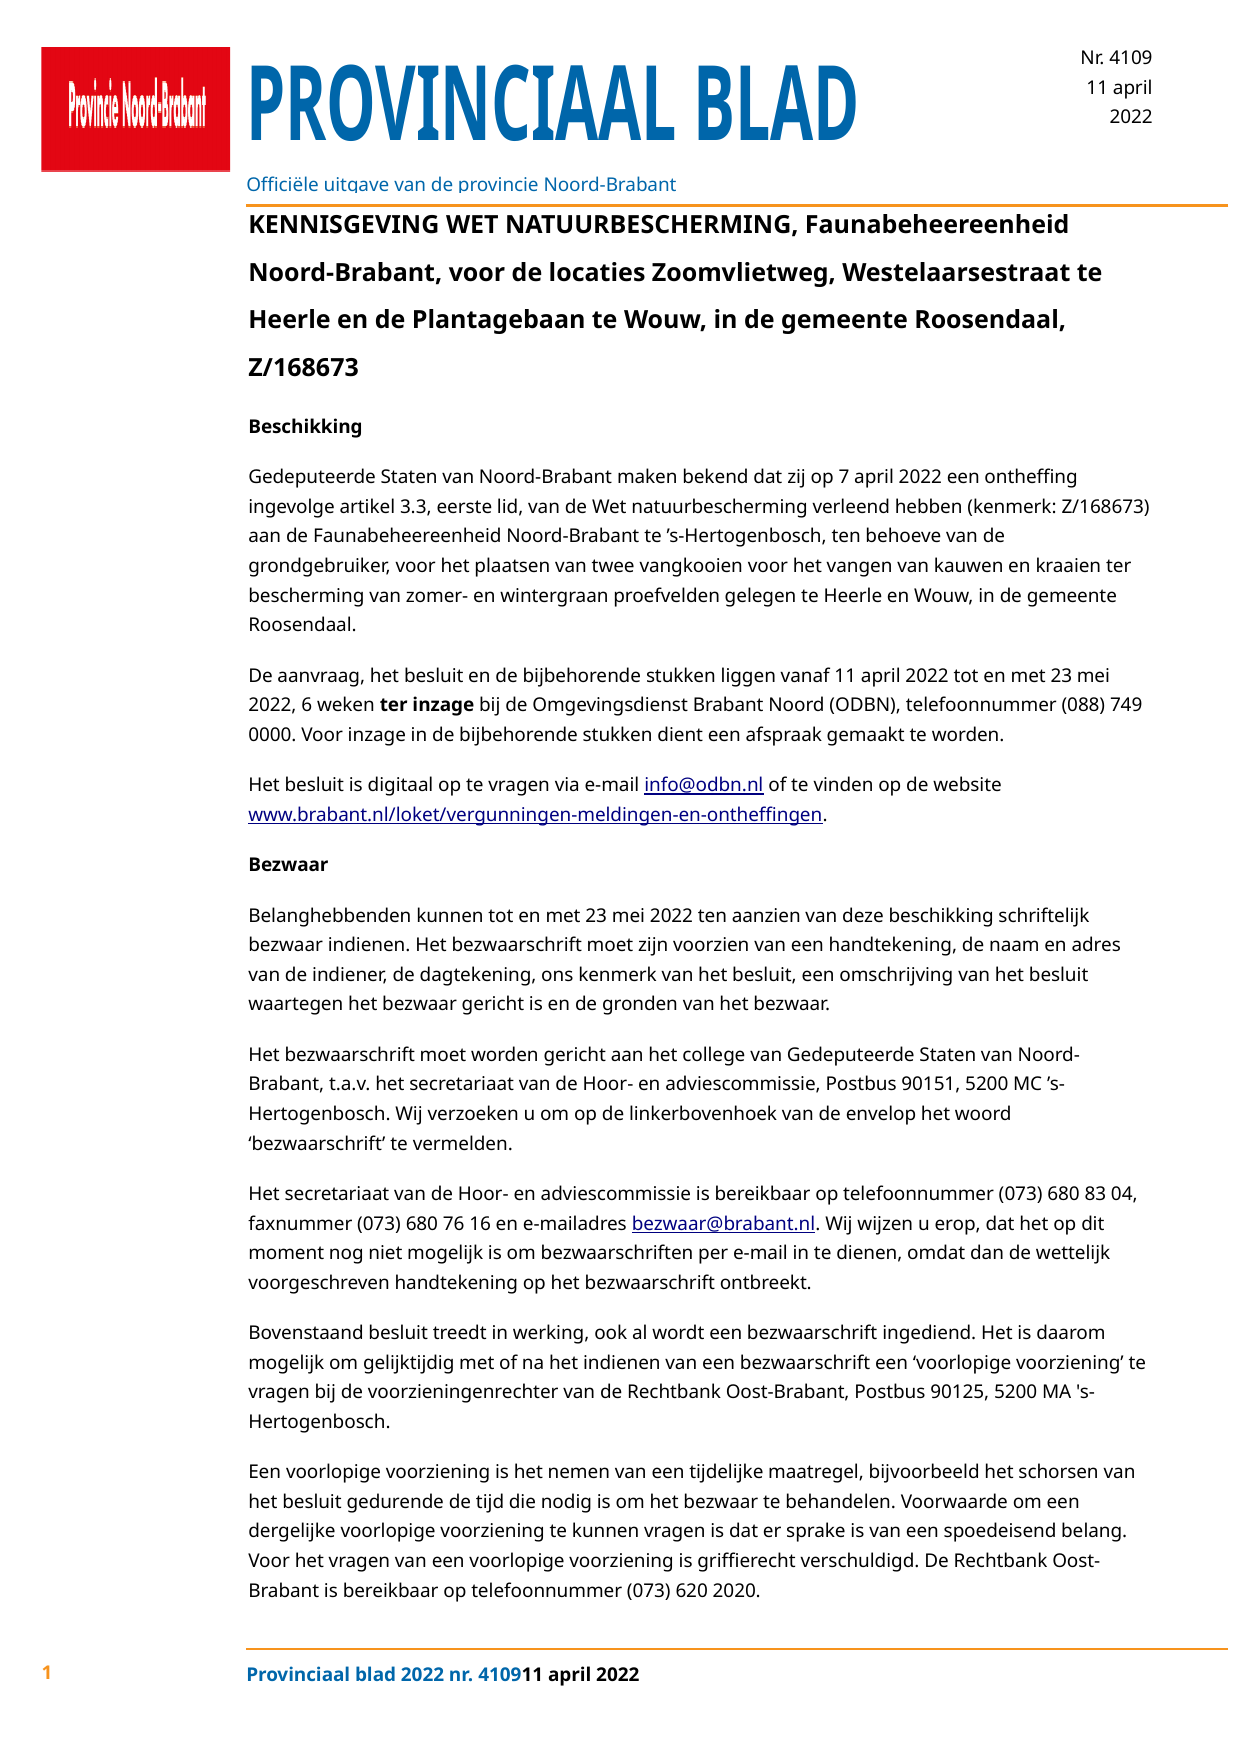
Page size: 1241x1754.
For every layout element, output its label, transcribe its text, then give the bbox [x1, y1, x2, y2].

text Het bezwaarschrift moet worden gericht aan het college van Gedeputeerde Staten van Noord-Brabant, t.a.v. het secretariaat van de Hoor- en adviescommissie, Postbus 90151, 5200 MC ’s-Hertogenbosch. Wij verzoeken u om op de linkerbovenhoek van de envelop het woord ‘bezwaarschrift’ te vermelden. [248, 1041, 1152, 1156]
text Gedeputeerde Staten van Noord-Brabant maken bekend dat zij op 7 april 2022 een ontheffing ingevolge artikel 3.3, eerste lid, van de Wet natuurbescherming verleend hebben (kenmerk: Z/168673) aan de Faunabeheereenheid Noord-Brabant te ’s-Hertogenbosch, ten behoeve van de grondgebruiker, voor het plaatsen van twee vangkooien voor het vangen van kauwen en kraaien ter bescherming van zomer- en wintergraan proefvelden gelegen te Heerle en Wouw, in de gemeente Roosendaal. [248, 463, 1152, 637]
picture [41, 47, 231, 172]
text KENNISGEVING WET NATUURBESCHERMING, Faunabeheereenheid Noord-Brabant, voor de locaties Zoomvlietweg, Westelaarsestraat te Heerle en de Plantagebaan te Wouw, in de gemeente Roosendaal, Z/168673 [248, 207, 1152, 384]
text De aanvraag, het besluit en de bijbehorende stukken liggen vanaf 11 april 2022 tot en met 23 mei 2022, 6 weken ter inzage bij de Omgevingsdienst Brabant Noord (ODBN), telefoonnummer (088) 749 0000. Voor inzage in de bijbehorende stukken dient een afspraak gemaakt te worden. [248, 662, 1152, 747]
text Beschikking [248, 413, 1152, 439]
text Bovenstaand besluit treedt in werking, ook al wordt een bezwaarschrift ingediend. Het is daarom mogelijk om gelijktijdig met of na het indienen van een bezwaarschrift een ‘voorlopige voorziening’ te vragen bij de voorzieningenrechter van de Rechtbank Oost-Brabant, Postbus 90125, 5200 MA 's-Hertogenbosch. [248, 1319, 1152, 1434]
text Belanghebbenden kunnen tot en met 23 mei 2022 ten aanzien van deze beschikking schriftelijk bezwaar indienen. Het bezwaarschrift moet zijn voorzien van een handtekening, de naam en adres van de indiener, de dagtekening, ons kenmerk van het besluit, een omschrijving van het besluit waartegen het bezwaar gericht is en de gronden van het bezwaar. [248, 902, 1152, 1016]
text Het secretariaat van de Hoor- en adviescommissie is bereikbaar op telefoonnummer (073) 680 83 04, faxnummer (073) 680 76 16 en e-mailadres bezwaar@brabant.nl. Wij wijzen u erop, dat het op dit moment nog niet mogelijk is om bezwaarschriften per e-mail in te dienen, omdat dan de wettelijk voorgeschreven handtekening op het bezwaarschrift ontbreekt. [248, 1180, 1152, 1295]
text Het besluit is digitaal op te vragen via e-mail info@odbn.nl of te vinden op de website www.brabant.nl/loket/vergunningen-meldingen-en-ontheffingen. [248, 771, 1152, 827]
text Bezwaar [248, 851, 1152, 877]
text Een voorlopige voorziening is het nemen van een tijdelijke maatregel, bijvoorbeeld het schorsen van het besluit gedurende de tijd die nodig is om het bezwaar te behandelen. Voorwaarde om een dergelijke voorlopige voorziening te kunnen vragen is dat er sprake is van een spoedeisend belang. Voor het vragen van een voorlopige voorziening is griffierecht verschuldigd. De Rechtbank Oost-Brabant is bereikbaar op telefoonnummer (073) 620 2020. [248, 1458, 1152, 1603]
